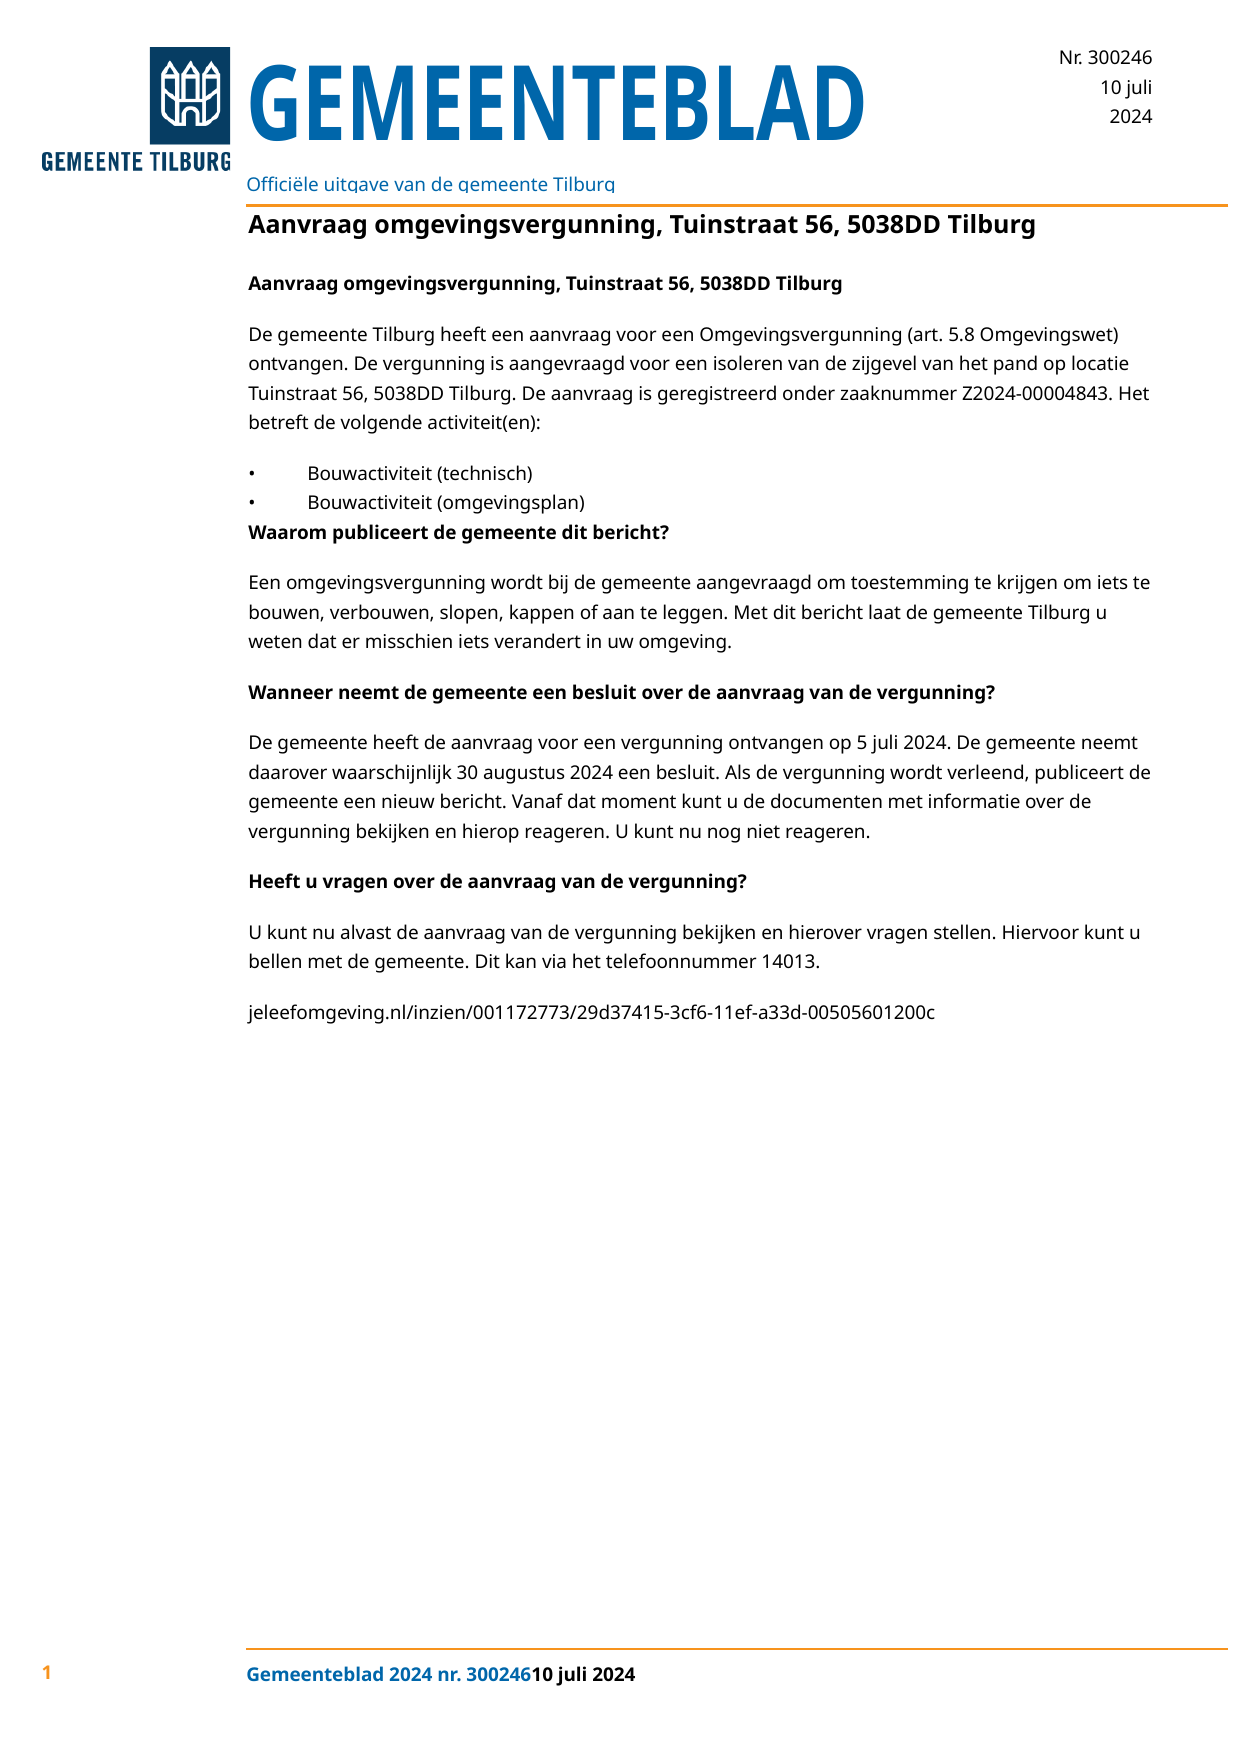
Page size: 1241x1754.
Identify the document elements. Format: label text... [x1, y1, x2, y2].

text Aanvraag omgevingsvergunning, Tuinstraat 56, 5038DD Tilburg [248, 207, 1152, 241]
text De gemeente Tilburg heeft een aanvraag voor een Omgevingsvergunning (art. 5.8 Omgevingswet) ontvangen. De vergunning is aangevraagd voor een isoleren van de zijgevel van het pand op locatie Tuinstraat 56, 5038DD Tilburg. De aanvraag is geregistreerd onder zaaknummer Z2024-00004843. Het betreft de volgende activiteit(en): [248, 321, 1152, 435]
list Bouwactiviteit (technisch) [248, 460, 1152, 486]
text Aanvraag omgevingsvergunning, Tuinstraat 56, 5038DD Tilburg [248, 270, 1152, 296]
text De gemeente heeft de aanvraag voor een vergunning ontvangen op 5 juli 2024. De gemeente neemt daarover waarschijnlijk 30 augustus 2024 een besluit. Als de vergunning wordt verleend, publiceert de gemeente een nieuw bericht. Vanaf dat moment kunt u de documenten met informatie over de vergunning bekijken en hierop reageren. U kunt nu nog niet reageren. [248, 729, 1152, 844]
text Een omgevingsvergunning wordt bij de gemeente aangevraagd om toestemming te krijgen om iets te bouwen, verbouwen, slopen, kappen of aan te leggen. Met dit bericht laat de gemeente Tilburg u weten dat er misschien iets verandert in uw omgeving. [248, 569, 1152, 654]
text Heeft u vragen over de aanvraag van de vergunning? [248, 869, 1152, 894]
text Waarom publiceert de gemeente dit bericht? [248, 519, 1152, 545]
text Wanneer neemt de gemeente een besluit over de aanvraag van de vergunning? [248, 679, 1152, 705]
text jeleefomgeving.nl/inzien/001172773/29d37415-3cf6-11ef-a33d-00505601200c [248, 999, 1152, 1025]
list Bouwactiviteit (omgevingsplan) [248, 489, 1152, 515]
text U kunt nu alvast de aanvraag van de vergunning bekijken en hierover vragen stellen. Hiervoor kunt u bellen met de gemeente. Dit kan via het telefoonnummer 14013. [248, 919, 1152, 974]
picture [41, 47, 231, 172]
